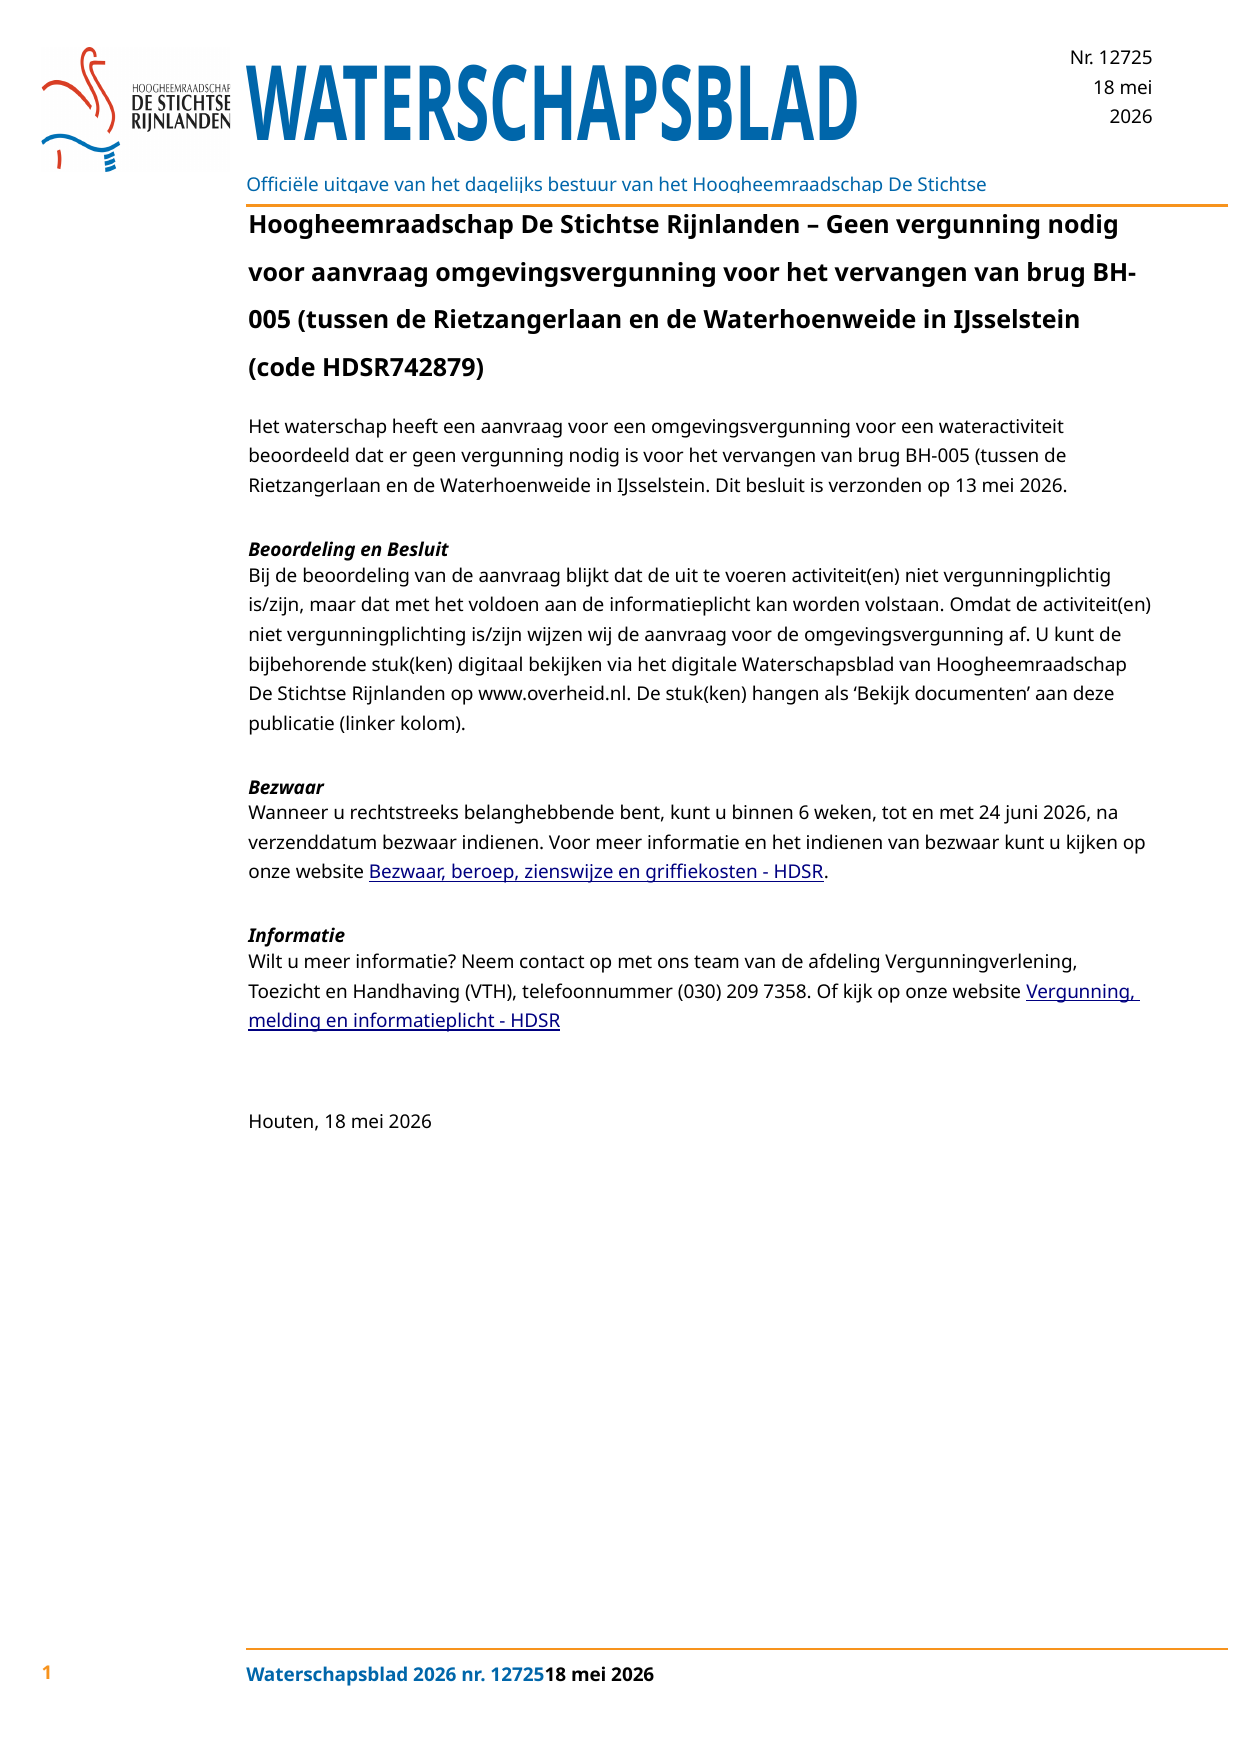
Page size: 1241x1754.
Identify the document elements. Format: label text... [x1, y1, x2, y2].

text Het waterschap heeft een aanvraag voor een omgevingsvergunning voor een wateractiviteit beoordeeld dat er geen vergunning nodig is voor het vervangen van brug BH-005 (tussen de Rietzangerlaan en de Waterhoenweide in IJsselstein. Dit besluit is verzonden op 13 mei 2026. [248, 413, 1152, 498]
text Wanneer u rechtstreeks belanghebbende bent, kunt u binnen 6 weken, tot en met 24 juni 2026, na verzenddatum bezwaar indienen. Voor meer informatie en het indienen van bezwaar kunt u kijken op onze website Bezwaar, beroep, zienswijze en griffiekosten - HDSR. [248, 799, 1152, 884]
picture [41, 47, 231, 172]
text Bezwaar [248, 774, 1152, 799]
text Beoordeling en Besluit [248, 536, 1152, 562]
text Informatie [248, 923, 1152, 948]
text Hoogheemraadschap De Stichtse Rijnlanden – Geen vergunning nodig voor aanvraag omgevingsvergunning voor het vervangen van brug BH-005 (tussen de Rietzangerlaan en de Waterhoenweide in IJsselstein (code HDSR742879) [248, 207, 1152, 384]
text Houten, 18 mei 2026 [248, 1108, 1152, 1134]
text Bij de beoordeling van de aanvraag blijkt dat de uit te voeren activiteit(en) niet vergunningplichtig is/zijn, maar dat met het voldoen aan de informatieplicht kan worden volstaan. Omdat de activiteit(en) niet vergunningplichting is/zijn wijzen wij de aanvraag voor de omgevingsvergunning af. U kunt de bijbehorende stuk(ken) digitaal bekijken via het digitale Waterschapsblad van Hoogheemraadschap De Stichtse Rijnlanden op www.overheid.nl. De stuk(ken) hangen als ‘Bekijk documenten’ aan deze publicatie (linker kolom). [248, 562, 1152, 736]
text Wilt u meer informatie? Neem contact op met ons team van de afdeling Vergunningverlening, Toezicht en Handhaving (VTH), telefoonnummer (030) 209 7358. Of kijk op onze website Vergunning, melding en informatieplicht - HDSR [248, 948, 1152, 1033]
